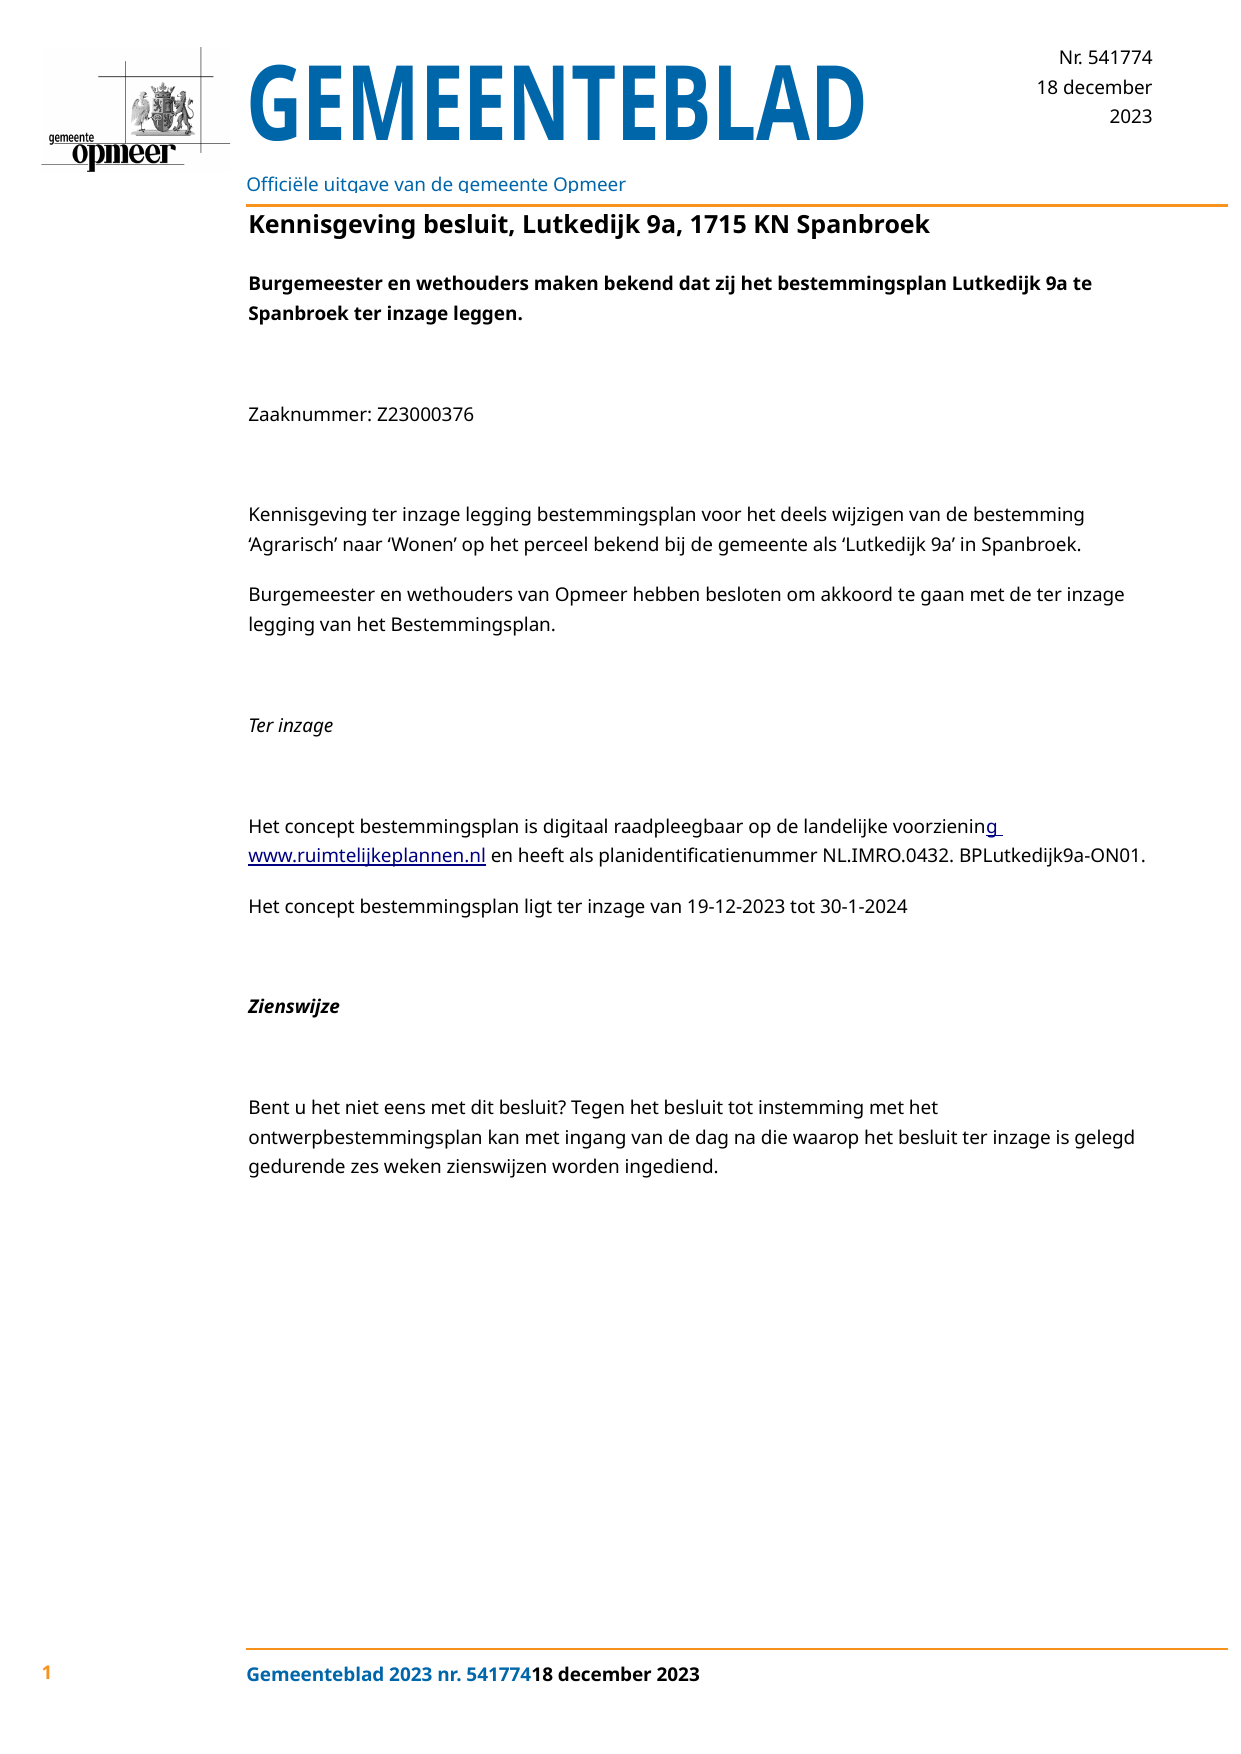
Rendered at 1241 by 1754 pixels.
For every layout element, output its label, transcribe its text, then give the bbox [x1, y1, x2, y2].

text Bent u het niet eens met dit besluit? Tegen het besluit tot instemming met het ontwerpbestemmingsplan kan met ingang van de dag na die waarop het besluit ter inzage is gelegd gedurende zes weken zienswijzen worden ingediend. [248, 1094, 1152, 1179]
text Zienswijze [248, 994, 1152, 1019]
text Kennisgeving besluit, Lutkedijk 9a, 1715 KN Spanbroek [248, 207, 1152, 241]
text Burgemeester en wethouders van Opmeer hebben besloten om akkoord te gaan met de ter inzage legging van het Bestemmingsplan. [248, 582, 1152, 637]
picture [41, 47, 231, 172]
text Burgemeester en wethouders maken bekend dat zij het bestemmingsplan Lutkedijk 9a te Spanbroek ter inzage leggen. [248, 270, 1152, 326]
text Het concept bestemmingsplan ligt ter inzage van 19-12-2023 tot 30-1-2024 [248, 893, 1152, 918]
text Kennisgeving ter inzage legging bestemmingsplan voor het deels wijzigen van de bestemming ‘Agrarisch’ naar ‘Wonen’ op het perceel bekend bij de gemeente als ‘Lutkedijk 9a’ in Spanbroek. [248, 502, 1152, 557]
text Het concept bestemmingsplan is digitaal raadpleegbaar op de landelijke voorziening www.ruimtelijkeplannen.nl en heeft als planidentificatienummer NL.IMRO.0432. BPLutkedijk9a-ON01. [248, 813, 1152, 868]
text Ter inzage [248, 712, 1152, 738]
text Zaaknummer: Z23000376 [248, 401, 1152, 426]
